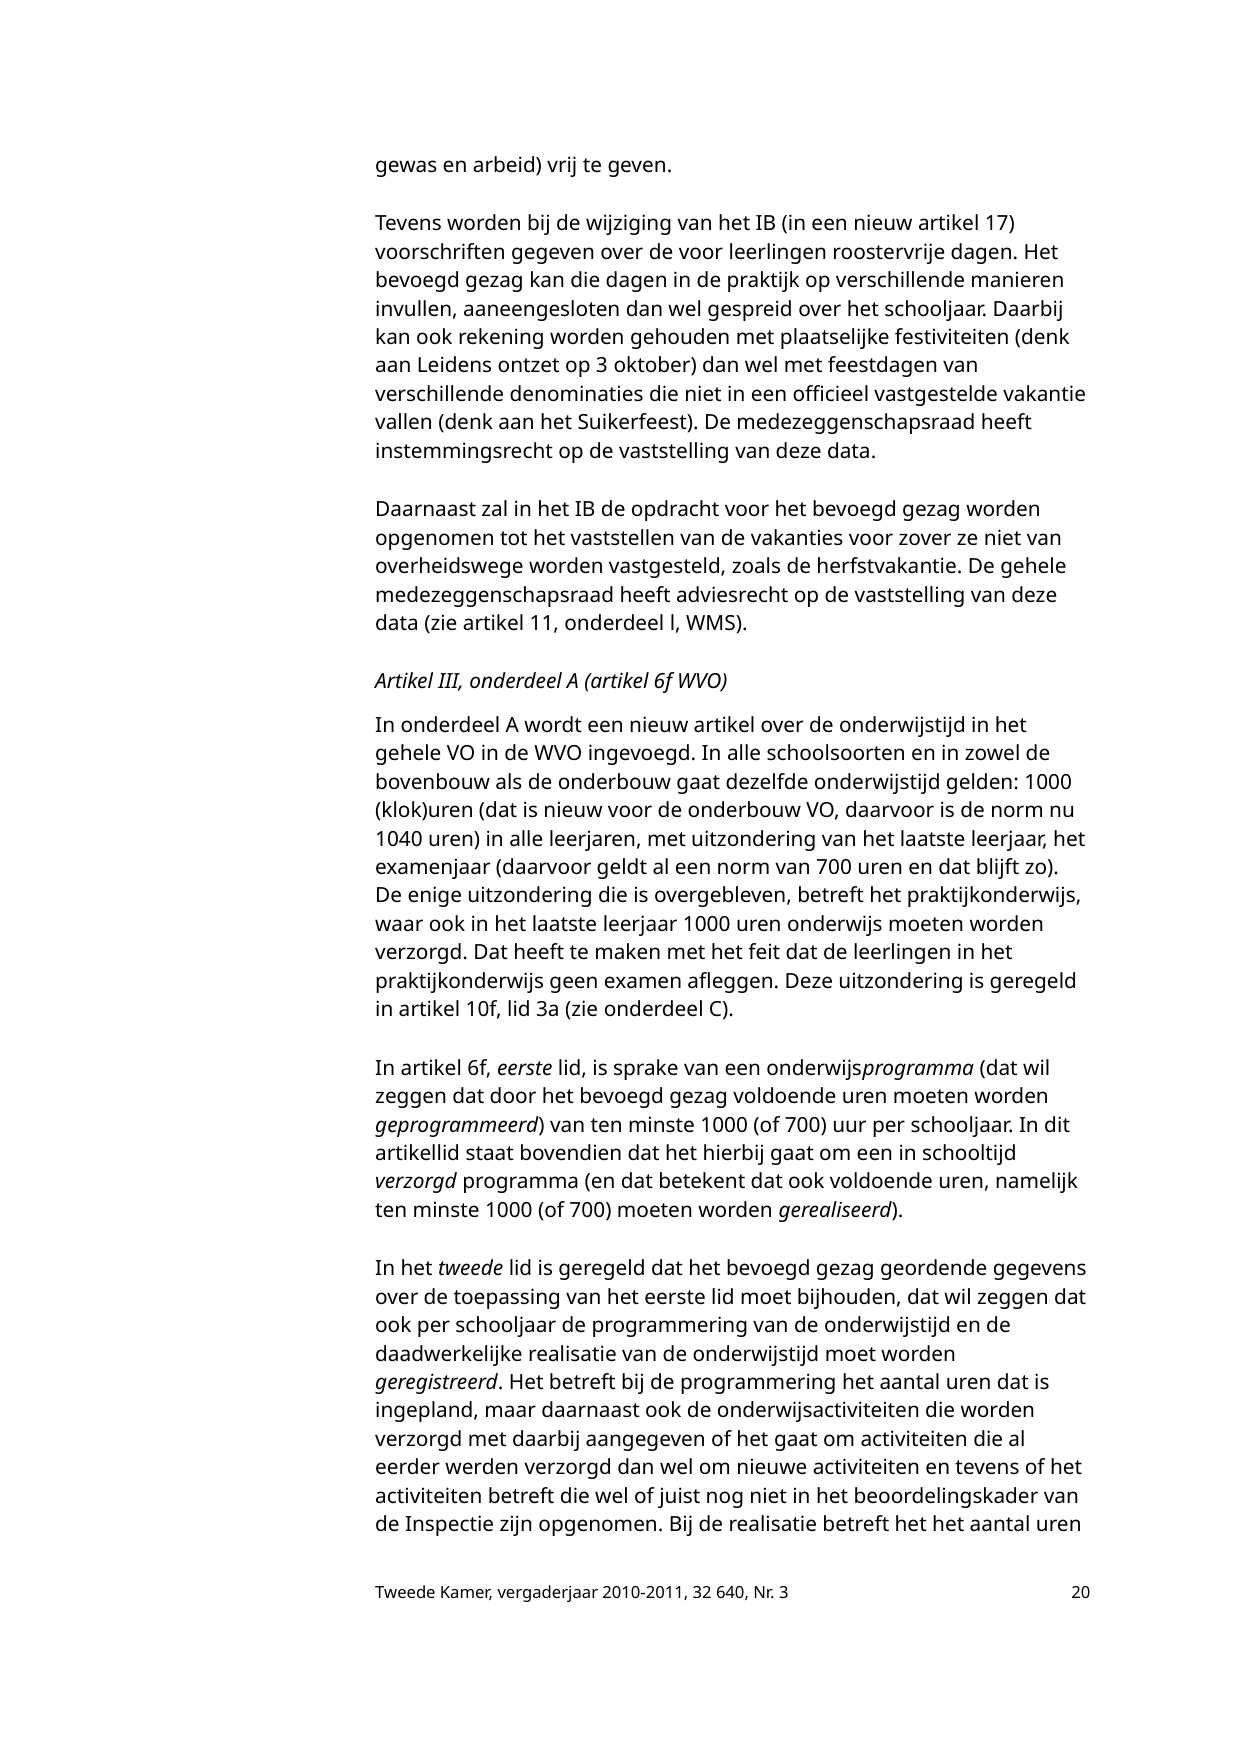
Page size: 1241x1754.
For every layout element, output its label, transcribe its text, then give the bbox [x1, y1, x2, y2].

text In het tweede lid is geregeld dat het bevoegd gezag geordende gegevens over de toepassing van het eerste lid moet bijhouden, dat wil zeggen dat ook per schooljaar de programmering van de onderwijstijd en de daadwerkelijke realisatie van de onderwijstijd moet worden geregistreerd. Het betreft bij de programmering het aantal uren dat is ingepland, maar daarnaast ook de onderwijsactiviteiten die worden verzorgd met daarbij aangegeven of het gaat om activiteiten die al eerder werden verzorgd dan wel om nieuwe activiteiten en tevens of het activiteiten betreft die wel of juist nog niet in het beoordelingskader van de Inspectie zijn opgenomen. Bij de realisatie betreft het het aantal uren [375, 1253, 1090, 1538]
text In onderdeel A wordt een nieuw artikel over de onderwijstijd in het gehele VO in de WVO ingevoegd. In alle schoolsoorten en in zowel de bovenbouw als de onderbouw gaat dezelfde onderwijstijd gelden: 1000 (klok)uren (dat is nieuw voor de onderbouw VO, daarvoor is de norm nu 1040 uren) in alle leerjaren, met uitzondering van het laatste leerjaar, het examenjaar (daarvoor geldt al een norm van 700 uren en dat blijft zo). [375, 710, 1090, 881]
text Daarnaast zal in het IB de opdracht voor het bevoegd gezag worden opgenomen tot het vaststellen van de vakanties voor zover ze niet van overheidswege worden vastgesteld, zoals de herfstvakantie. De gehele medezeggenschapsraad heeft adviesrecht op de vaststelling van deze data (zie artikel 11, onderdeel l, WMS). [375, 494, 1090, 637]
text Tevens worden bij de wijziging van het IB (in een nieuw artikel 17) voorschriften gegeven over de voor leerlingen roostervrije dagen. Het bevoegd gezag kan die dagen in de praktijk op verschillende manieren invullen, aaneengesloten dan wel gespreid over het schooljaar. Daarbij kan ook rekening worden gehouden met plaatselijke festiviteiten (denk aan Leidens ontzet op 3 oktober) dan wel met feestdagen van verschillende denominaties die niet in een officieel vastgestelde vakantie vallen (denk aan het Suikerfeest). De medezeggenschapsraad heeft instemmingsrecht op de vaststelling van deze data. [375, 208, 1090, 464]
text In artikel 6f, eerste lid, is sprake van een onderwijsprogramma (dat wil zeggen dat door het bevoegd gezag voldoende uren moeten worden geprogrammeerd) van ten minste 1000 (of 700) uur per schooljaar. In dit artikellid staat bovendien dat het hierbij gaat om een in schooltijd verzorgd programma (en dat betekent dat ook voldoende uren, namelijk ten minste 1000 (of 700) moeten worden gerealiseerd). [375, 1053, 1090, 1223]
text Artikel III, onderdeel A (artikel 6f WVO) [375, 667, 1090, 695]
text De enige uitzondering die is overgebleven, betreft het praktijkonderwijs, waar ook in het laatste leerjaar 1000 uren onderwijs moeten worden verzorgd. Dat heeft te maken met het feit dat de leerlingen in het praktijkonderwijs geen examen afleggen. Deze uitzondering is geregeld in artikel 10f, lid 3a (zie onderdeel C). [375, 881, 1090, 1023]
text gewas en arbeid) vrij te geven. [375, 150, 1090, 178]
